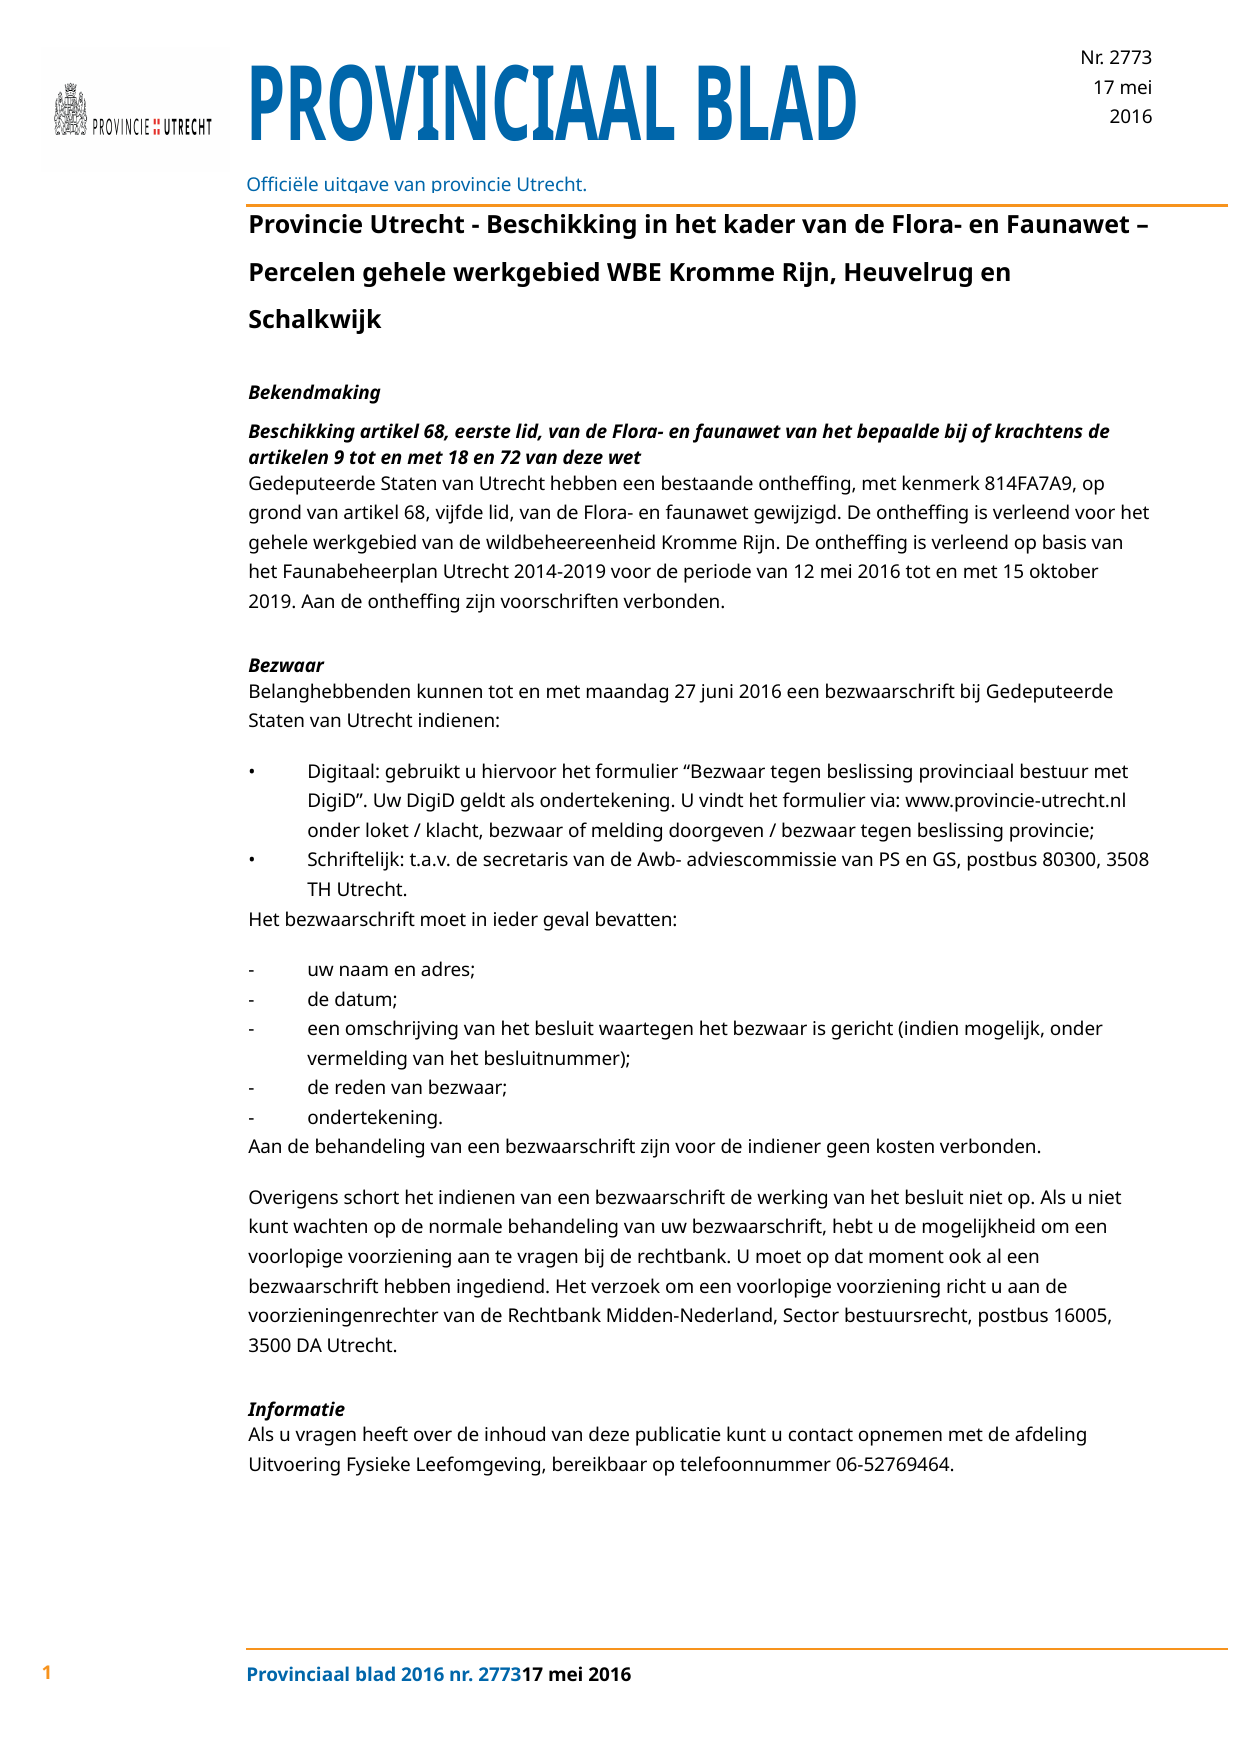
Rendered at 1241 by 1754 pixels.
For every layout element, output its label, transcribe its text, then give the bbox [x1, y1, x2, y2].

text Het bezwaarschrift moet in ieder geval bevatten: [248, 906, 1152, 931]
list een omschrijving van het besluit waartegen het bezwaar is gericht (indien mogelijk, onder vermelding van het besluitnummer); [248, 1015, 1152, 1071]
text Bezwaar [248, 652, 1152, 678]
text Belanghebbenden kunnen tot en met maandag 27 juni 2016 een bezwaarschrift bij Gedeputeerde Staten van Utrecht indienen: [248, 678, 1152, 733]
text Gedeputeerde Staten van Utrecht hebben een bestaande ontheffing, met kenmerk 814FA7A9, op grond van artikel 68, vijfde lid, van de Flora- en faunawet gewijzigd. De ontheffing is verleend voor het gehele werkgebied van de wildbeheereenheid Kromme Rijn. De ontheffing is verleend op basis van het Faunabeheerplan Utrecht 2014-2019 voor de periode van 12 mei 2016 tot en met 15 oktober 2019. Aan de ontheffing zijn voorschriften verbonden. [248, 470, 1152, 614]
list Digitaal: gebruikt u hiervoor het formulier “Bezwaar tegen beslissing provinciaal bestuur met DigiD”. Uw DigiD geldt als ondertekening. U vindt het formulier via: www.provincie-utrecht.nl onder loket / klacht, bezwaar of melding doorgeven / bezwaar tegen beslissing provincie; [248, 758, 1152, 843]
text Beschikking artikel 68, eerste lid, van de Flora- en faunawet van het bepaalde bij of krachtens de artikelen 9 tot en met 18 en 72 van deze wet [248, 418, 1152, 470]
list uw naam en adres; [248, 956, 1152, 982]
text Bekendmaking [248, 379, 1152, 405]
list de reden van bezwaar; [248, 1074, 1152, 1100]
list Schriftelijk: t.a.v. de secretaris van de Awb- adviescommissie van PS en GS, postbus 80300, 3508 TH Utrecht. [248, 847, 1152, 902]
list de datum; [248, 986, 1152, 1011]
text Provincie Utrecht - Beschikking in het kader van de Flora- en Faunawet – Percelen gehele werkgebied WBE Kromme Rijn, Heuvelrug en Schalkwijk [248, 207, 1152, 336]
picture [41, 47, 231, 172]
text Overigens schort het indienen van een bezwaarschrift de werking van het besluit niet op. Als u niet kunt wachten op de normale behandeling van uw bezwaarschrift, hebt u de mogelijkheid om een voorlopige voorziening aan te vragen bij de rechtbank. U moet op dat moment ook al een bezwaarschrift hebben ingediend. Het verzoek om een voorlopige voorziening richt u aan de voorzieningenrechter van de Rechtbank Midden-Nederland, Sector bestuursrecht, postbus 16005, 3500 DA Utrecht. [248, 1184, 1152, 1358]
text Informatie [248, 1396, 1152, 1422]
text Aan de behandeling van een bezwaarschrift zijn voor de indiener geen kosten verbonden. [248, 1134, 1152, 1159]
list ondertekening. [248, 1104, 1152, 1130]
text Als u vragen heeft over de inhoud van deze publicatie kunt u contact opnemen met de afdeling Uitvoering Fysieke Leefomgeving, bereikbaar op telefoonnummer 06-52769464. [248, 1422, 1152, 1477]
